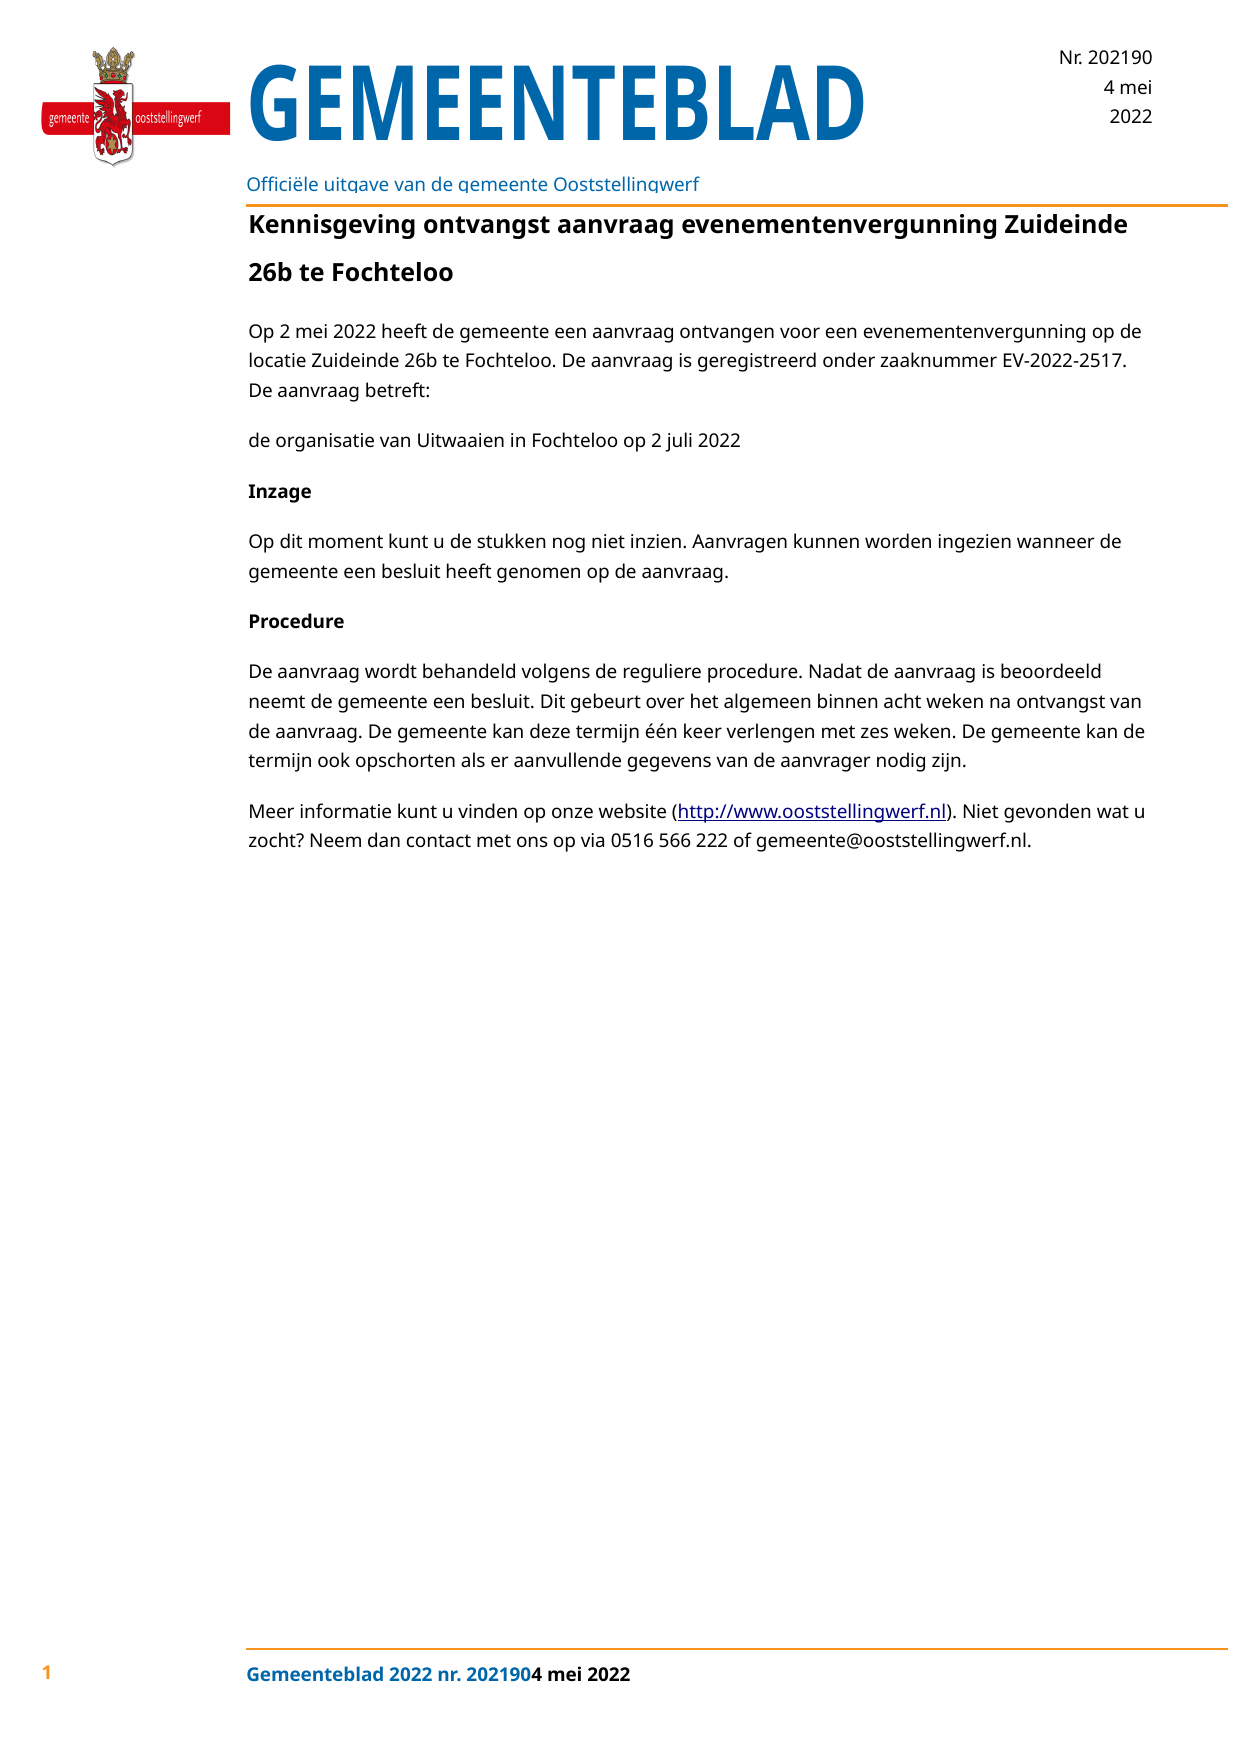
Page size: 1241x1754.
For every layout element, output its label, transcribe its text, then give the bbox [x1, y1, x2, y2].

text Meer informatie kunt u vinden op onze website (http://www.ooststellingwerf.nl). Niet gevonden wat u zocht? Neem dan contact met ons op via 0516 566 222 of gemeente@ooststellingwerf.nl. [248, 798, 1152, 853]
picture [41, 47, 231, 172]
text Inzage [248, 478, 1152, 504]
text Kennisgeving ontvangst aanvraag evenementenvergunning Zuideinde 26b te Fochteloo [248, 207, 1152, 288]
text de organisatie van Uitwaaien in Fochteloo op 2 juli 2022 [248, 427, 1152, 453]
text De aanvraag wordt behandeld volgens de reguliere procedure. Nadat de aanvraag is beoordeeld neemt de gemeente een besluit. Dit gebeurt over het algemeen binnen acht weken na ontvangst van de aanvraag. De gemeente kan deze termijn één keer verlengen met zes weken. De gemeente kan de termijn ook opschorten als er aanvullende gegevens van de aanvrager nodig zijn. [248, 659, 1152, 773]
text Procedure [248, 608, 1152, 634]
text Op dit moment kunt u de stukken nog niet inzien. Aanvragen kunnen worden ingezien wanneer de gemeente een besluit heeft genomen op de aanvraag. [248, 528, 1152, 584]
text Op 2 mei 2022 heeft de gemeente een aanvraag ontvangen voor een evenementenvergunning op de locatie Zuideinde 26b te Fochteloo. De aanvraag is geregistreerd onder zaaknummer EV-2022-2517. De aanvraag betreft: [248, 318, 1152, 403]
